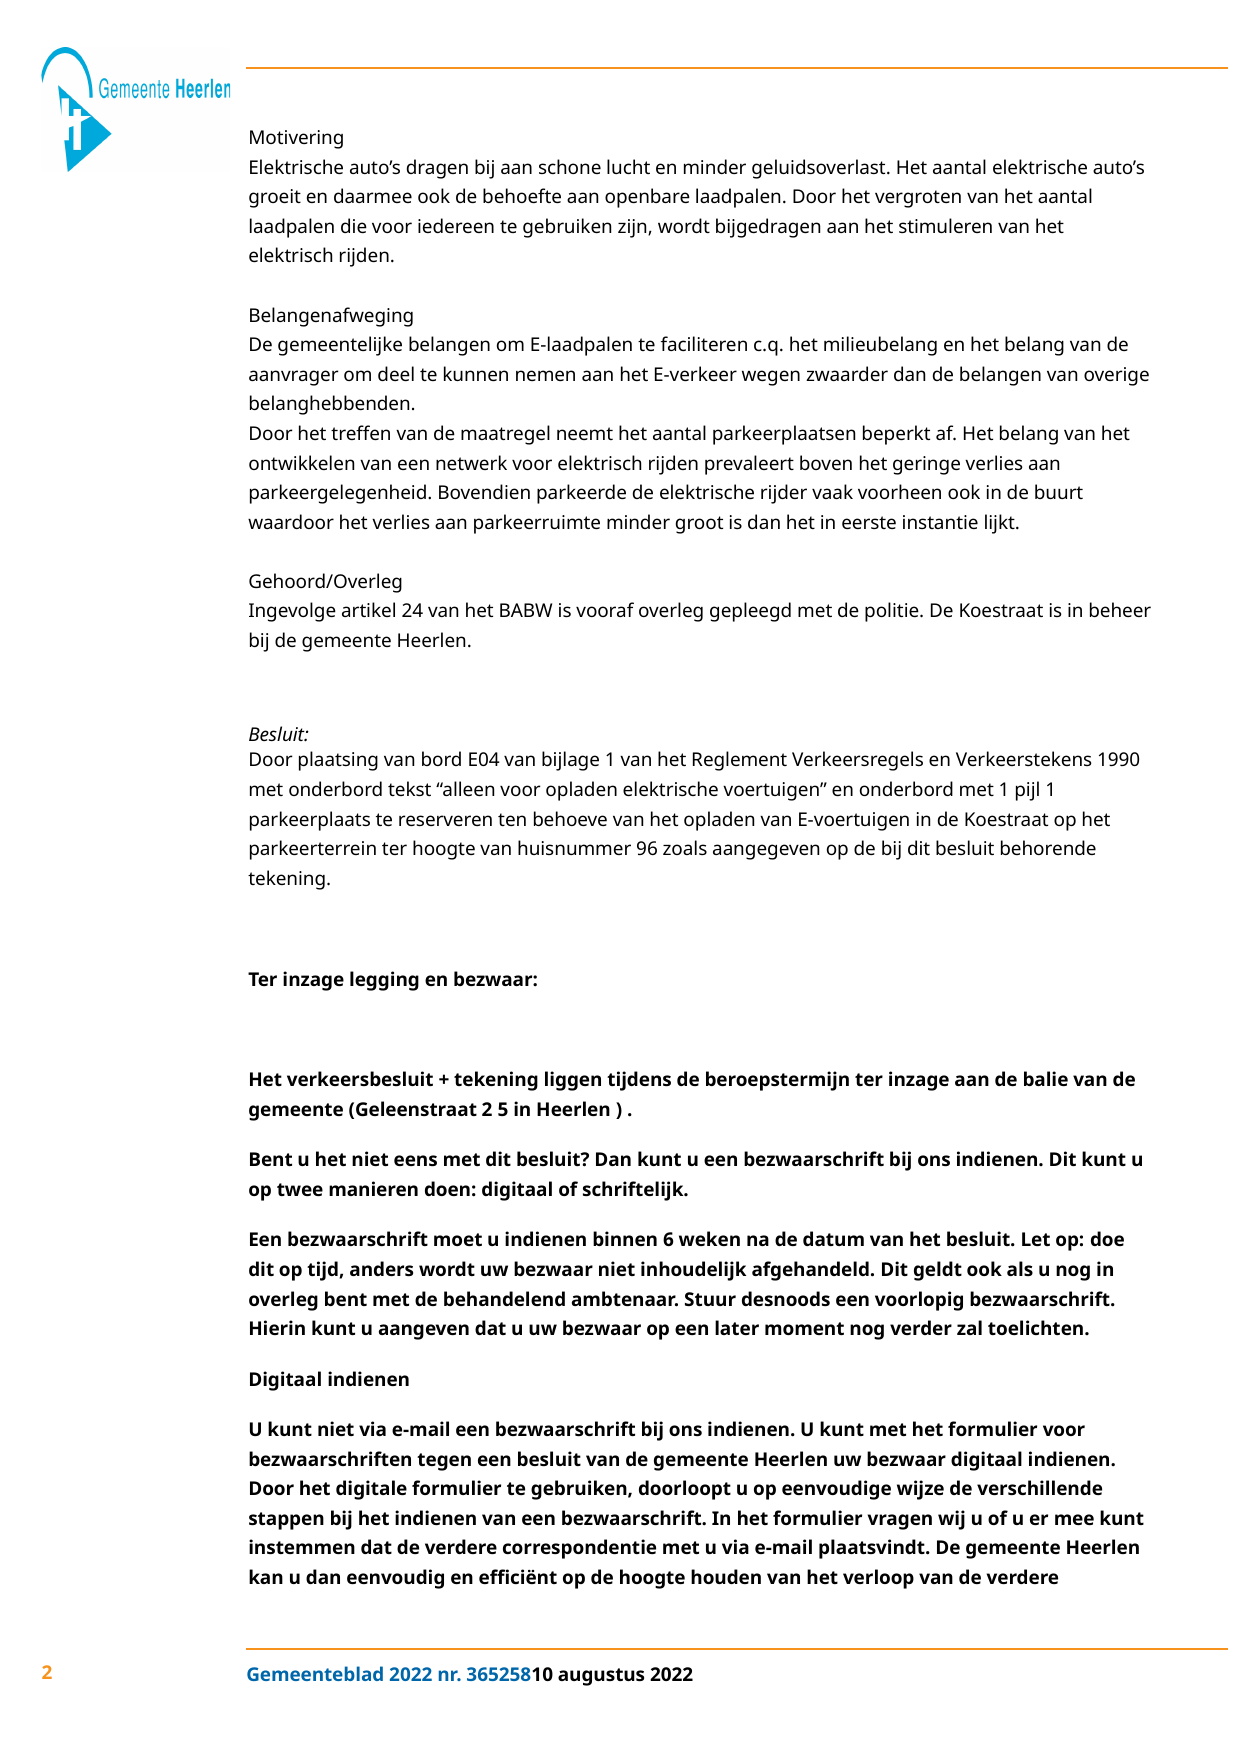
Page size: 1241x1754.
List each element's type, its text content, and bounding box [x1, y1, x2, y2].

text Digitaal indienen [248, 1366, 1152, 1391]
text Elektrische auto’s dragen bij aan schone lucht en minder geluidsoverlast. Het aantal elektrische auto’s groeit en daarmee ook de behoefte aan openbare laadpalen. Door het vergroten van het aantal laadpalen die voor iedereen te gebruiken zijn, wordt bijgedragen aan het stimuleren van het elektrisch rijden. [248, 154, 1152, 268]
picture [41, 47, 231, 172]
text Belangenafweging [248, 302, 1152, 328]
text Gehoord/Overleg [248, 568, 1152, 594]
text Door plaatsing van bord E04 van bijlage 1 van het Reglement Verkeersregels en Verkeerstekens 1990 met onderbord tekst “alleen voor opladen elektrische voertuigen” en onderbord met 1 pijl 1 parkeerplaats te reserveren ten behoeve van het opladen van E-voertuigen in de Koestraat op het parkeerterrein ter hoogte van huisnummer 96 zoals aangegeven op de bij dit besluit behorende tekening. [248, 747, 1152, 891]
text Een bezwaarschrift moet u indienen binnen 6 weken na de datum van het besluit. Let op: doe dit op tijd, anders wordt uw bezwaar niet inhoudelijk afgehandeld. Dit geldt ook als u nog in overleg bent met de behandelend ambtenaar. Stuur desnoods een voorlopig bezwaarschrift. Hierin kunt u aangeven dat u uw bezwaar op een later moment nog verder zal toelichten. [248, 1227, 1152, 1341]
picture [41, 47, 59, 70]
text Ter inzage legging en bezwaar: [248, 966, 1152, 991]
text Besluit: [248, 721, 1152, 747]
text U kunt niet via e-mail een bezwaarschrift bij ons indienen. U kunt met het formulier voor bezwaarschriften tegen een besluit van de gemeente Heerlen uw bezwaar digitaal indienen. Door het digitale formulier te gebruiken, doorloopt u op eenvoudige wijze de verschillende stappen bij het indienen van een bezwaarschrift. In het formulier vragen wij u of u er mee kunt instemmen dat de verdere correspondentie met u via e-mail plaatsvindt. De gemeente Heerlen kan u dan eenvoudig en efficiënt op de hoogte houden van het verloop van de verdere [248, 1416, 1152, 1590]
text De gemeentelijke belangen om E-laadpalen te faciliteren c.q. het milieubelang en het belang van de aanvrager om deel te kunnen nemen aan het E-verkeer wegen zwaarder dan de belangen van overige belanghebbenden. [248, 331, 1152, 416]
text Motivering [248, 124, 1152, 150]
text Ingevolge artikel 24 van het BABW is vooraf overleg gepleegd met de politie. De Koestraat is in beheer bij de gemeente Heerlen. [248, 598, 1152, 653]
text Bent u het niet eens met dit besluit? Dan kunt u een bezwaarschrift bij ons indienen. Dit kunt u op twee manieren doen: digitaal of schriftelijk. [248, 1147, 1152, 1202]
text Door het treffen van de maatregel neemt het aantal parkeerplaatsen beperkt af. Het belang van het ontwikkelen van een netwerk voor elektrisch rijden prevaleert boven het geringe verlies aan parkeergelegenheid. Bovendien parkeerde de elektrische rijder vaak voorheen ook in de buurt [248, 420, 1152, 505]
text Het verkeersbesluit + tekening liggen tijdens de beroepstermijn ter inzage aan de balie van de gemeente (Geleenstraat 2 5 in Heerlen ) . [248, 1067, 1152, 1122]
text waardoor het verlies aan parkeerruimte minder groot is dan het in eerste instantie lijkt. [248, 509, 1152, 535]
